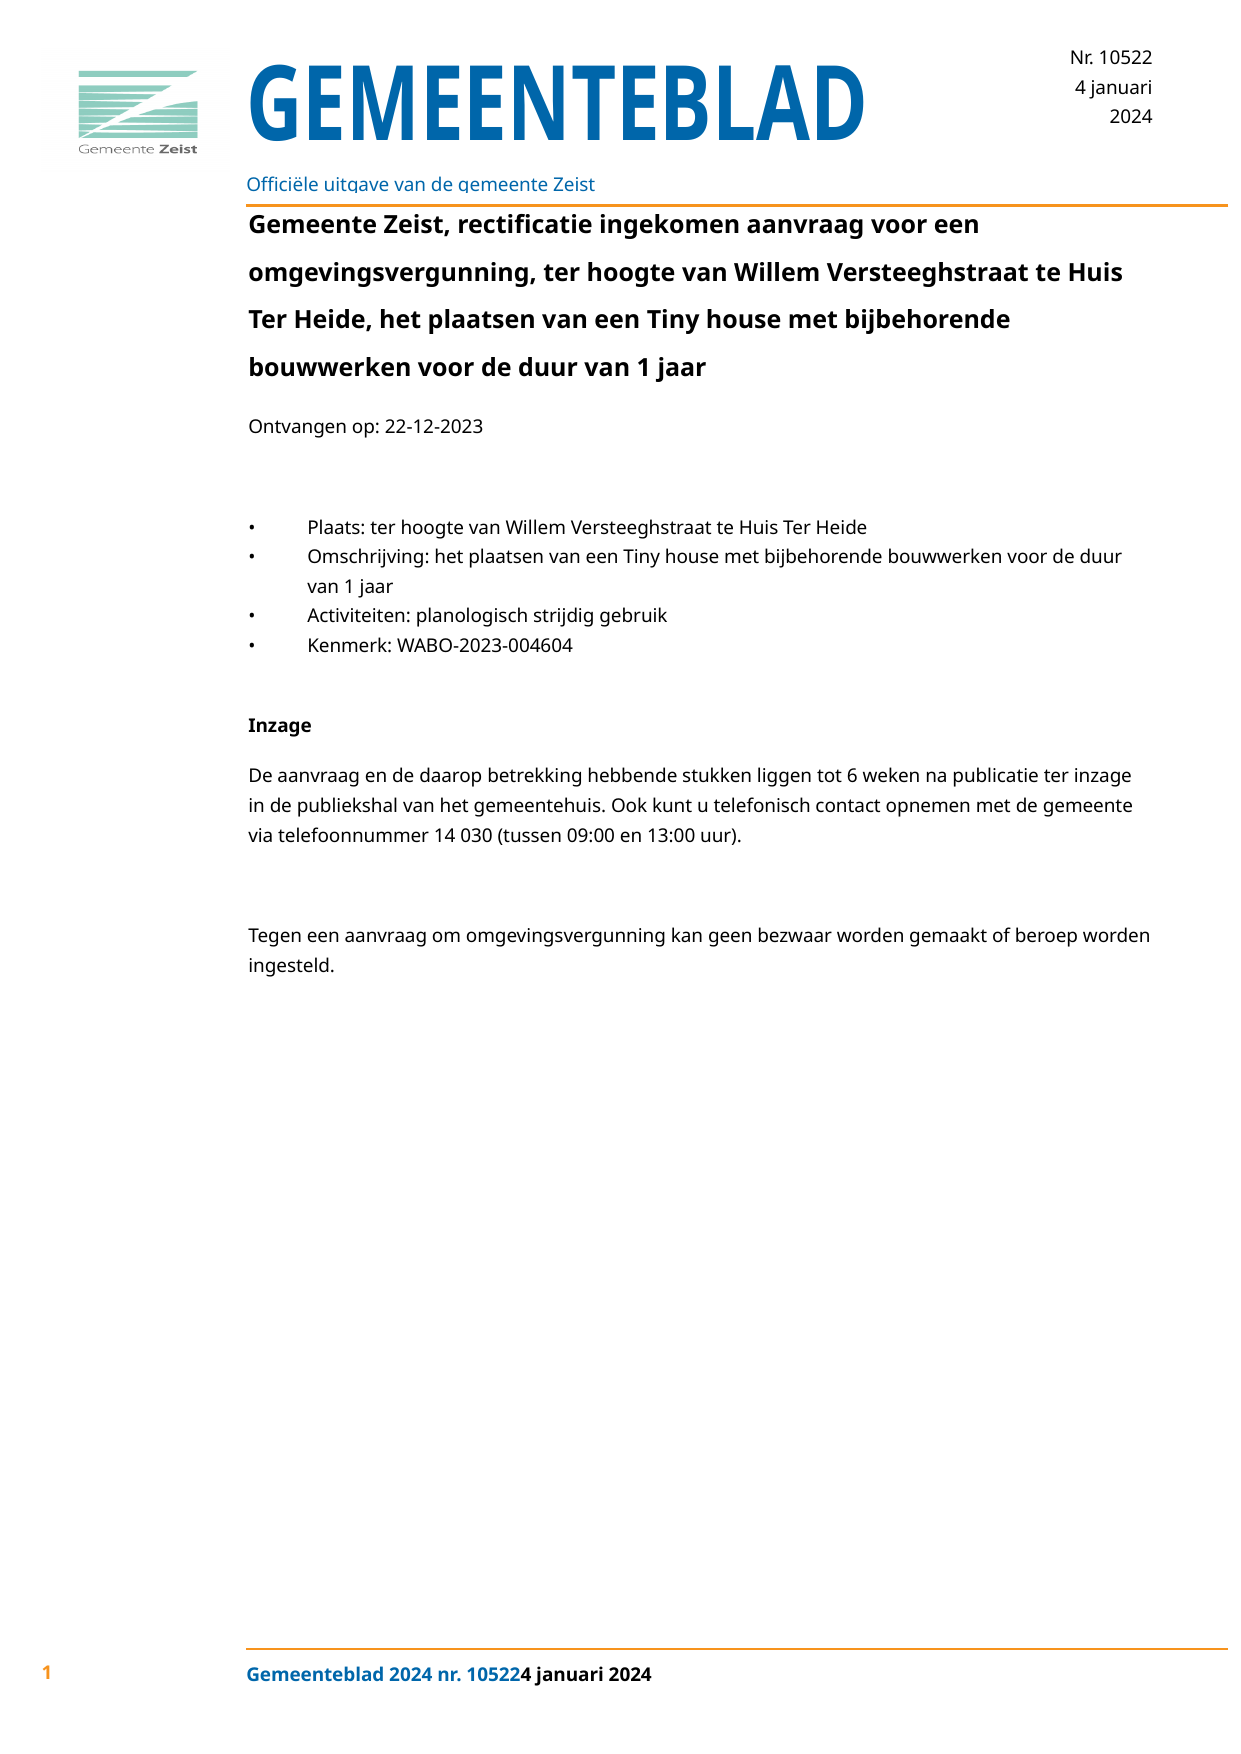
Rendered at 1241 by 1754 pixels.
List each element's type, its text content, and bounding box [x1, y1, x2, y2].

text Tegen een aanvraag om omgevingsvergunning kan geen bezwaar worden gemaakt of beroep worden ingesteld. [248, 923, 1152, 978]
picture [41, 47, 231, 172]
list Plaats: ter hoogte van Willem Versteeghstraat te Huis Ter Heide [248, 514, 1152, 540]
list Activiteiten: planologisch strijdig gebruik [248, 603, 1152, 628]
text Gemeente Zeist, rectificatie ingekomen aanvraag voor een omgevingsvergunning, ter hoogte van Willem Versteeghstraat te Huis Ter Heide, het plaatsen van een Tiny house met bijbehorende bouwwerken voor de duur van 1 jaar [248, 207, 1152, 384]
text Inzage [248, 712, 1152, 738]
list Kenmerk: WABO-2023-004604 [248, 632, 1152, 658]
text Ontvangen op: 22-12-2023 [248, 413, 1152, 439]
list Omschrijving: het plaatsen van een Tiny house met bijbehorende bouwwerken voor de duur van 1 jaar [248, 543, 1152, 599]
text De aanvraag en de daarop betrekking hebbende stukken liggen tot 6 weken na publicatie ter inzage in de publiekshal van het gemeentehuis. Ook kunt u telefonisch contact opnemen met de gemeente via telefoonnummer 14 030 (tussen 09:00 en 13:00 uur). [248, 763, 1152, 848]
